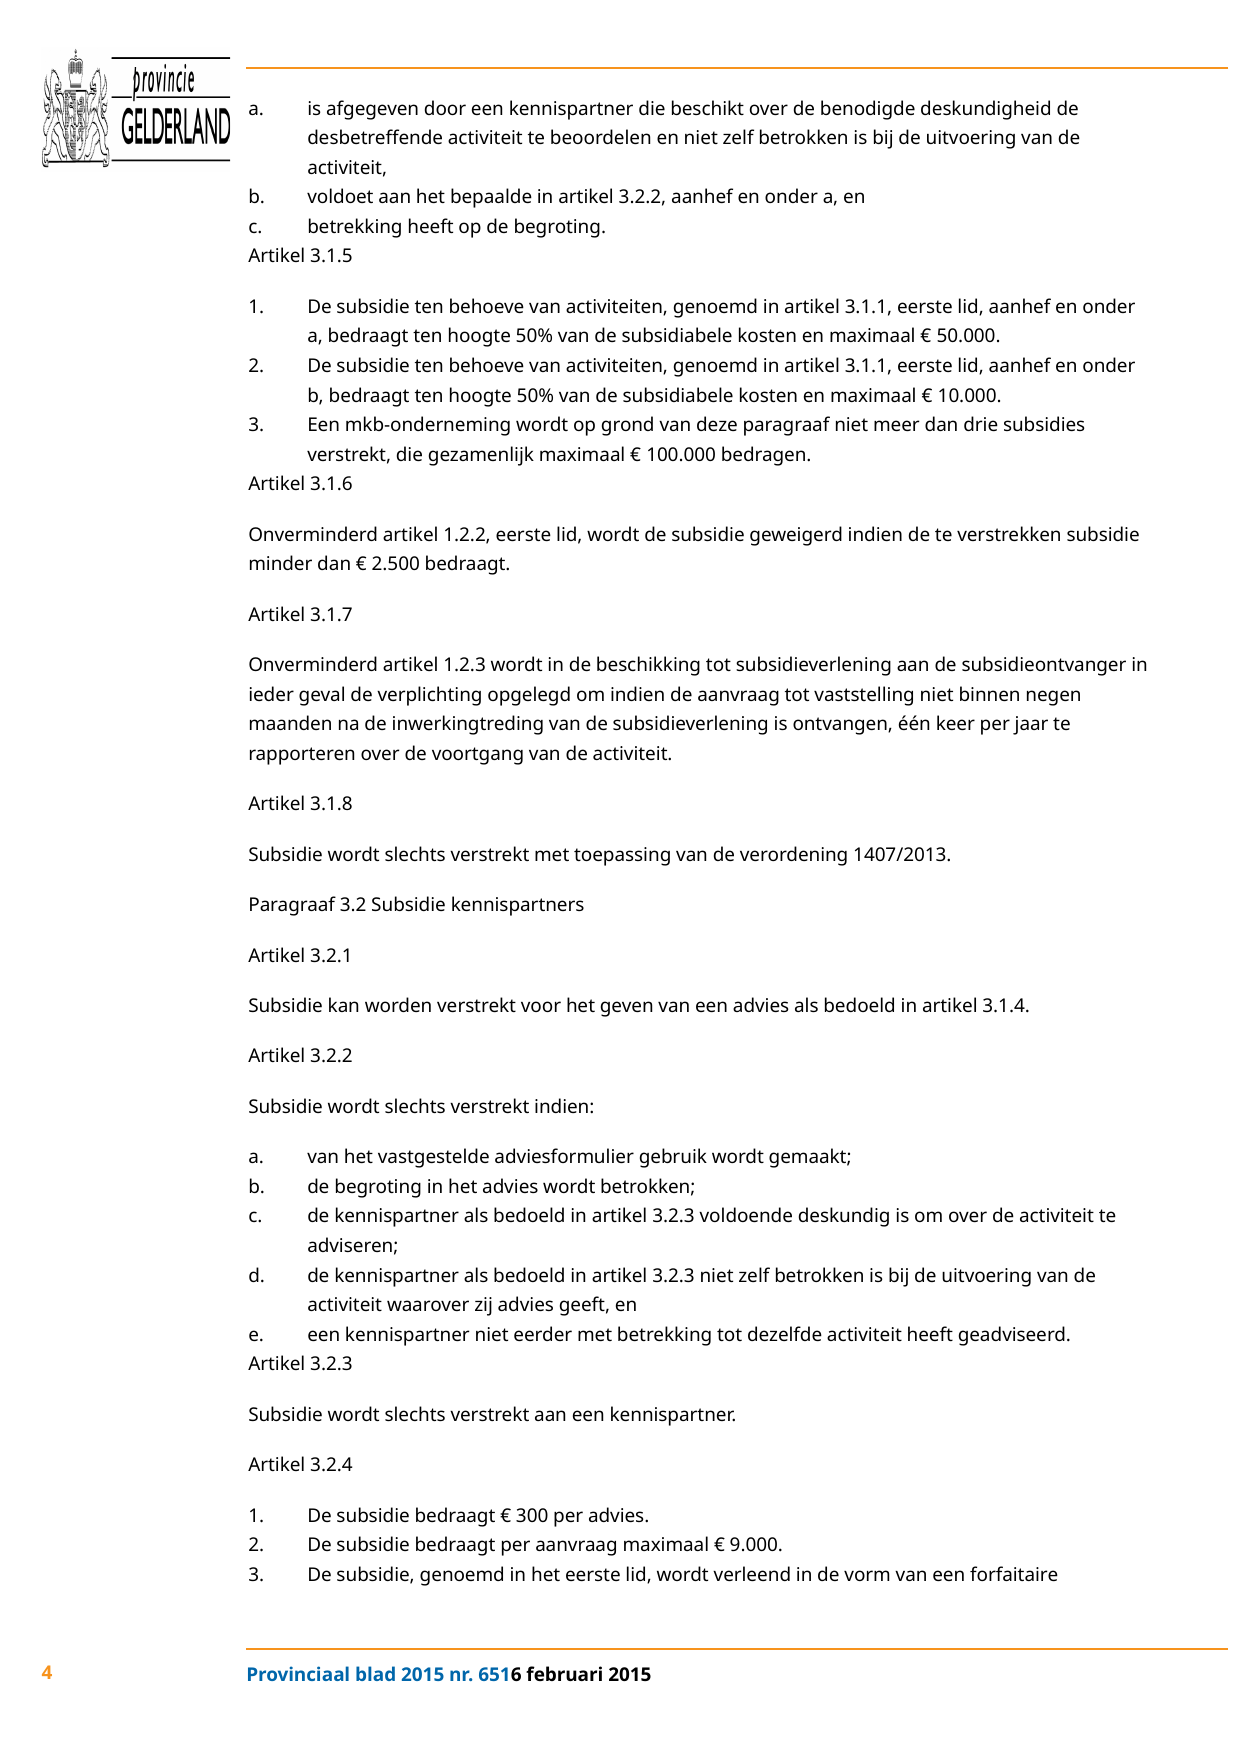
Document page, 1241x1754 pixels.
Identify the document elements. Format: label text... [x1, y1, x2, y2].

picture [41, 47, 231, 172]
list de begroting in het advies wordt betrokken; [248, 1173, 1152, 1199]
list Een mkb-onderneming wordt op grond van deze paragraaf niet meer dan drie subsidies verstrekt, die gezamenlijk maximaal € 100.000 bedragen. [248, 411, 1152, 467]
list betrekking heeft op de begroting. [248, 213, 1152, 239]
text Artikel 3.2.1 [248, 942, 1152, 968]
list een kennispartner niet eerder met betrekking tot dezelfde activiteit heeft geadviseerd. [248, 1321, 1152, 1347]
text Artikel 3.1.7 [248, 601, 1152, 627]
list De subsidie bedraagt € 300 per advies. [248, 1502, 1152, 1528]
text Artikel 3.1.5 [248, 243, 1152, 268]
list de kennispartner als bedoeld in artikel 3.2.3 voldoende deskundig is om over de activiteit te adviseren; [248, 1203, 1152, 1258]
text Subsidie kan worden verstrekt voor het geven van een advies als bedoeld in artikel 3.1.4. [248, 992, 1152, 1018]
text Paragraaf 3.2 Subsidie kennispartners [248, 891, 1152, 917]
text Artikel 3.1.8 [248, 791, 1152, 816]
text Onverminderd artikel 1.2.2, eerste lid, wordt de subsidie geweigerd indien de te verstrekken subsidie minder dan € 2.500 bedraagt. [248, 521, 1152, 576]
text Artikel 3.2.2 [248, 1043, 1152, 1068]
text Artikel 3.2.3 [248, 1351, 1152, 1376]
text Subsidie wordt slechts verstrekt aan een kennispartner. [248, 1401, 1152, 1427]
text Subsidie wordt slechts verstrekt indien: [248, 1093, 1152, 1119]
text Artikel 3.1.6 [248, 471, 1152, 496]
list De subsidie ten behoeve van activiteiten, genoemd in artikel 3.1.1, eerste lid, aanhef en onder b, bedraagt ten hoogte 50% van de subsidiabele kosten en maximaal € 10.000. [248, 352, 1152, 408]
list van het vastgestelde adviesformulier gebruik wordt gemaakt; [248, 1143, 1152, 1169]
text Artikel 3.2.4 [248, 1451, 1152, 1477]
list is afgegeven door een kennispartner die beschikt over de benodigde deskundigheid de desbetreffende activiteit te beoordelen en niet zelf betrokken is bij de uitvoering van de activiteit, [248, 95, 1152, 180]
list De subsidie, genoemd in het eerste lid, wordt verleend in de vorm van een forfaitaire [248, 1561, 1152, 1587]
list de kennispartner als bedoeld in artikel 3.2.3 niet zelf betrokken is bij de uitvoering van de activiteit waarover zij advies geeft, en [248, 1262, 1152, 1317]
text Subsidie wordt slechts verstrekt met toepassing van de verordening 1407/2013. [248, 841, 1152, 867]
list De subsidie bedraagt per aanvraag maximaal € 9.000. [248, 1531, 1152, 1557]
text Onverminderd artikel 1.2.3 wordt in de beschikking tot subsidieverlening aan de subsidieontvanger in ieder geval de verplichting opgelegd om indien de aanvraag tot vaststelling niet binnen negen maanden na de inwerkingtreding van de subsidieverlening is ontvangen, één keer per jaar te rapporteren over de voortgang van de activiteit. [248, 651, 1152, 766]
list De subsidie ten behoeve van activiteiten, genoemd in artikel 3.1.1, eerste lid, aanhef en onder a, bedraagt ten hoogte 50% van de subsidiabele kosten en maximaal € 50.000. [248, 293, 1152, 348]
list voldoet aan het bepaalde in artikel 3.2.2, aanhef en onder a, en [248, 183, 1152, 209]
